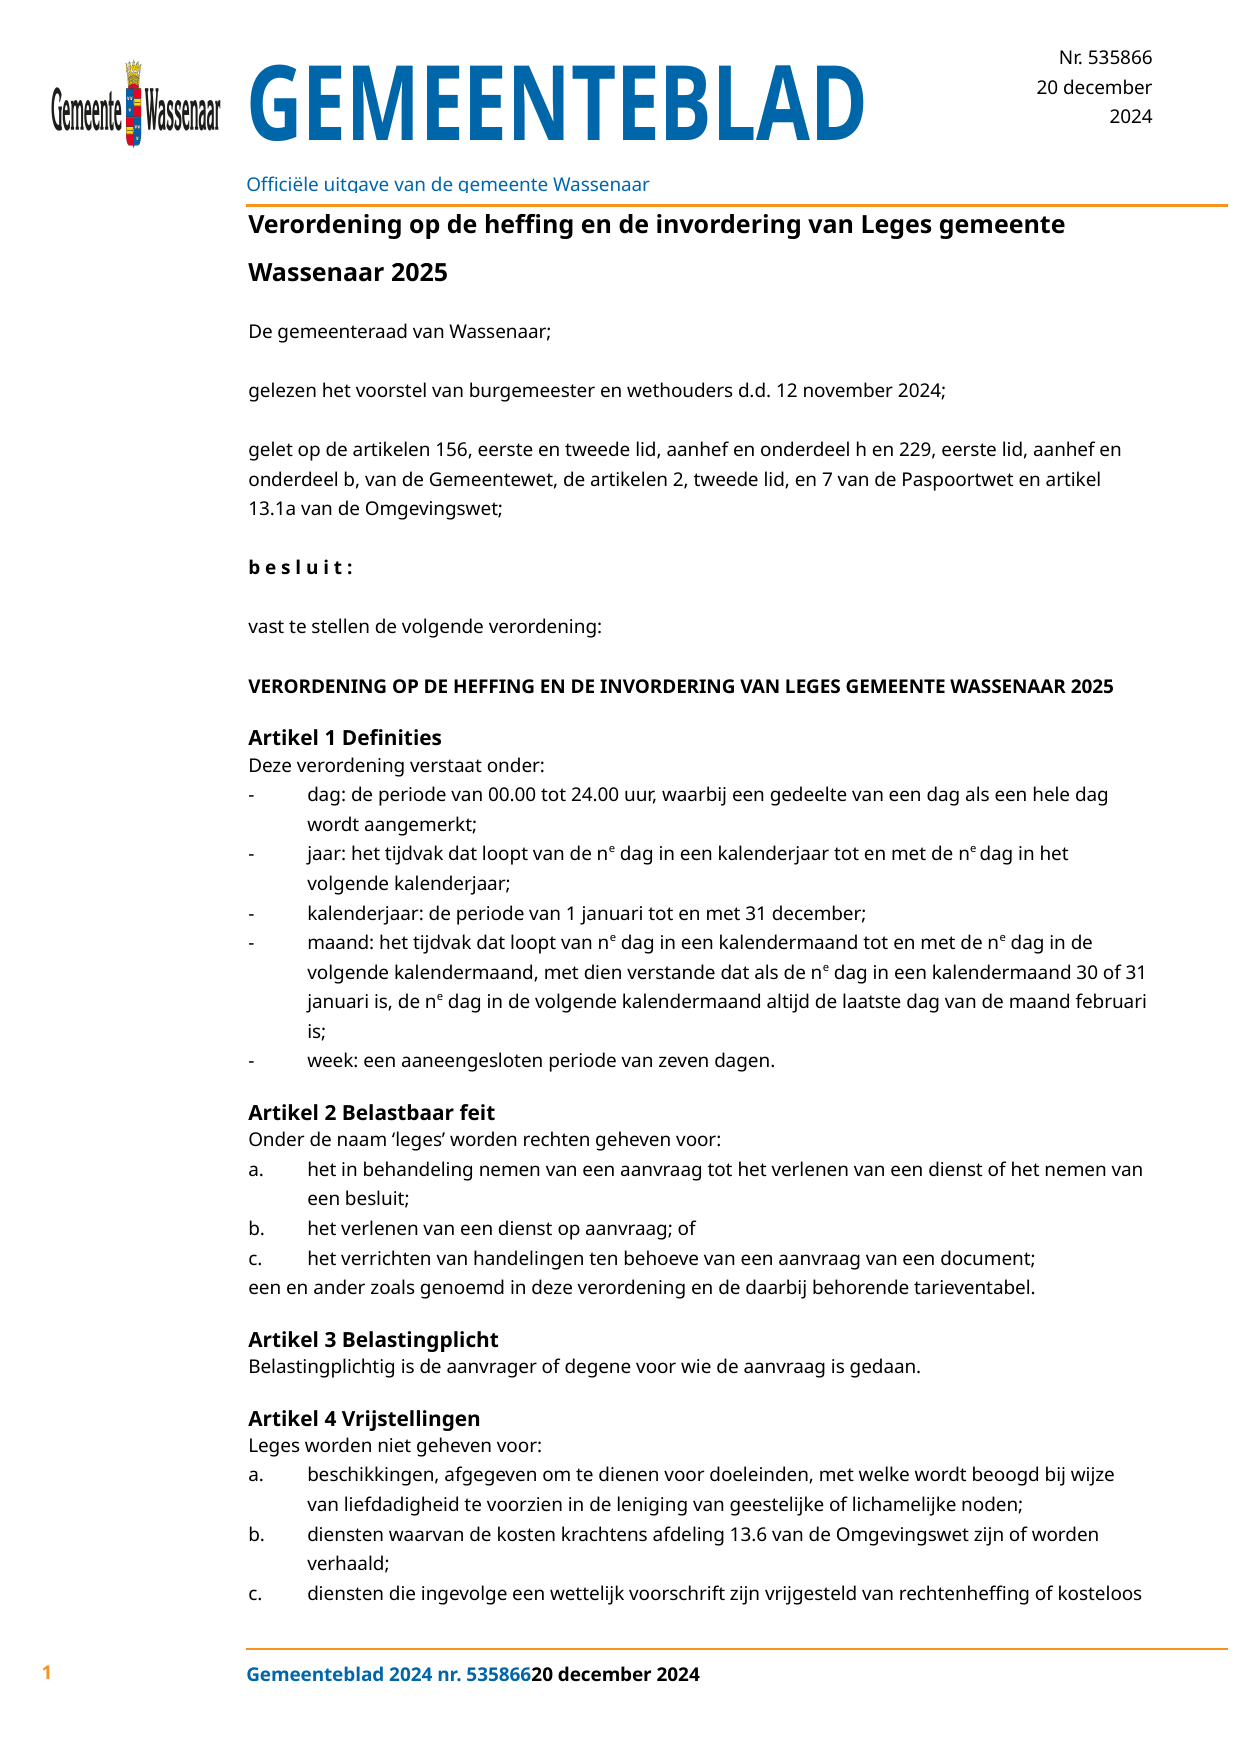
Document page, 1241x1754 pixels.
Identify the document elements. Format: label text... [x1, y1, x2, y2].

text een en ander zoals genoemd in deze verordening en de daarbij behorende tarieventabel. [248, 1274, 1152, 1300]
text Artikel 2 Belastbaar feit [248, 1098, 1152, 1126]
list maand: het tijdvak dat loopt van ne dag in een kalendermaand tot en met de ne dag in de volgende kalendermaand, met dien verstande dat als de ne dag in een kalendermaand 30 of 31 januari is, de ne dag in de volgende kalendermaand altijd de laatste dag van de maand februari is; [248, 929, 1152, 1044]
text Belastingplichtig is de aanvrager of degene voor wie de aanvraag is gedaan. [248, 1353, 1152, 1379]
text De gemeenteraad van Wassenaar; [248, 318, 1152, 344]
list kalenderjaar: de periode van 1 januari tot en met 31 december; [248, 900, 1152, 925]
text Onder de naam ‘leges’ worden rechten geheven voor: [248, 1126, 1152, 1152]
text Artikel 1 Definities [248, 723, 1152, 752]
text Verordening op de heffing en de invordering van Leges gemeente Wassenaar 2025 [248, 207, 1152, 288]
text Artikel 4 Vrijstellingen [248, 1404, 1152, 1432]
list diensten die ingevolge een wettelijk voorschrift zijn vrijgesteld van rechtenheffing of kosteloos [248, 1580, 1152, 1606]
picture [41, 47, 231, 172]
list het verlenen van een dienst op aanvraag; of [248, 1215, 1152, 1241]
text vast te stellen de volgende verordening: [248, 614, 1152, 639]
text Deze verordening verstaat onder: [248, 752, 1152, 777]
list dag: de periode van 00.00 tot 24.00 uur, waarbij een gedeelte van een dag als een hele dag wordt aangemerkt; [248, 781, 1152, 837]
text b e s l u i t : [248, 554, 1152, 580]
text gelet op de artikelen 156, eerste en tweede lid, aanhef en onderdeel h en 229, eerste lid, aanhef en onderdeel b, van de Gemeentewet, de artikelen 2, tweede lid, en 7 van de Paspoortwet en artikel 13.1a van de Omgevingswet; [248, 436, 1152, 521]
list het in behandeling nemen van een aanvraag tot het verlenen van een dienst of het nemen van een besluit; [248, 1156, 1152, 1211]
text gelezen het voorstel van burgemeester en wethouders d.d. 12 november 2024; [248, 377, 1152, 403]
text VERORDENING OP DE HEFFING EN DE INVORDERING VAN LEGES GEMEENTE WASSENAAR 2025 [248, 673, 1152, 699]
list beschikkingen, afgegeven om te dienen voor doeleinden, met welke wordt beoogd bij wijze van liefdadigheid te voorzien in de leniging van geestelijke of lichamelijke noden; [248, 1462, 1152, 1517]
list week: een aaneengesloten periode van zeven dagen. [248, 1048, 1152, 1073]
list jaar: het tijdvak dat loopt van de ne dag in een kalenderjaar tot en met de ne dag in het volgende kalenderjaar; [248, 841, 1152, 896]
list diensten waarvan de kosten krachtens afdeling 13.6 van de Omgevingswet zijn of worden verhaald; [248, 1521, 1152, 1576]
text Artikel 3 Belastingplicht [248, 1325, 1152, 1353]
text Leges worden niet geheven voor: [248, 1432, 1152, 1458]
list het verrichten van handelingen ten behoeve van een aanvraag van een document; [248, 1245, 1152, 1271]
